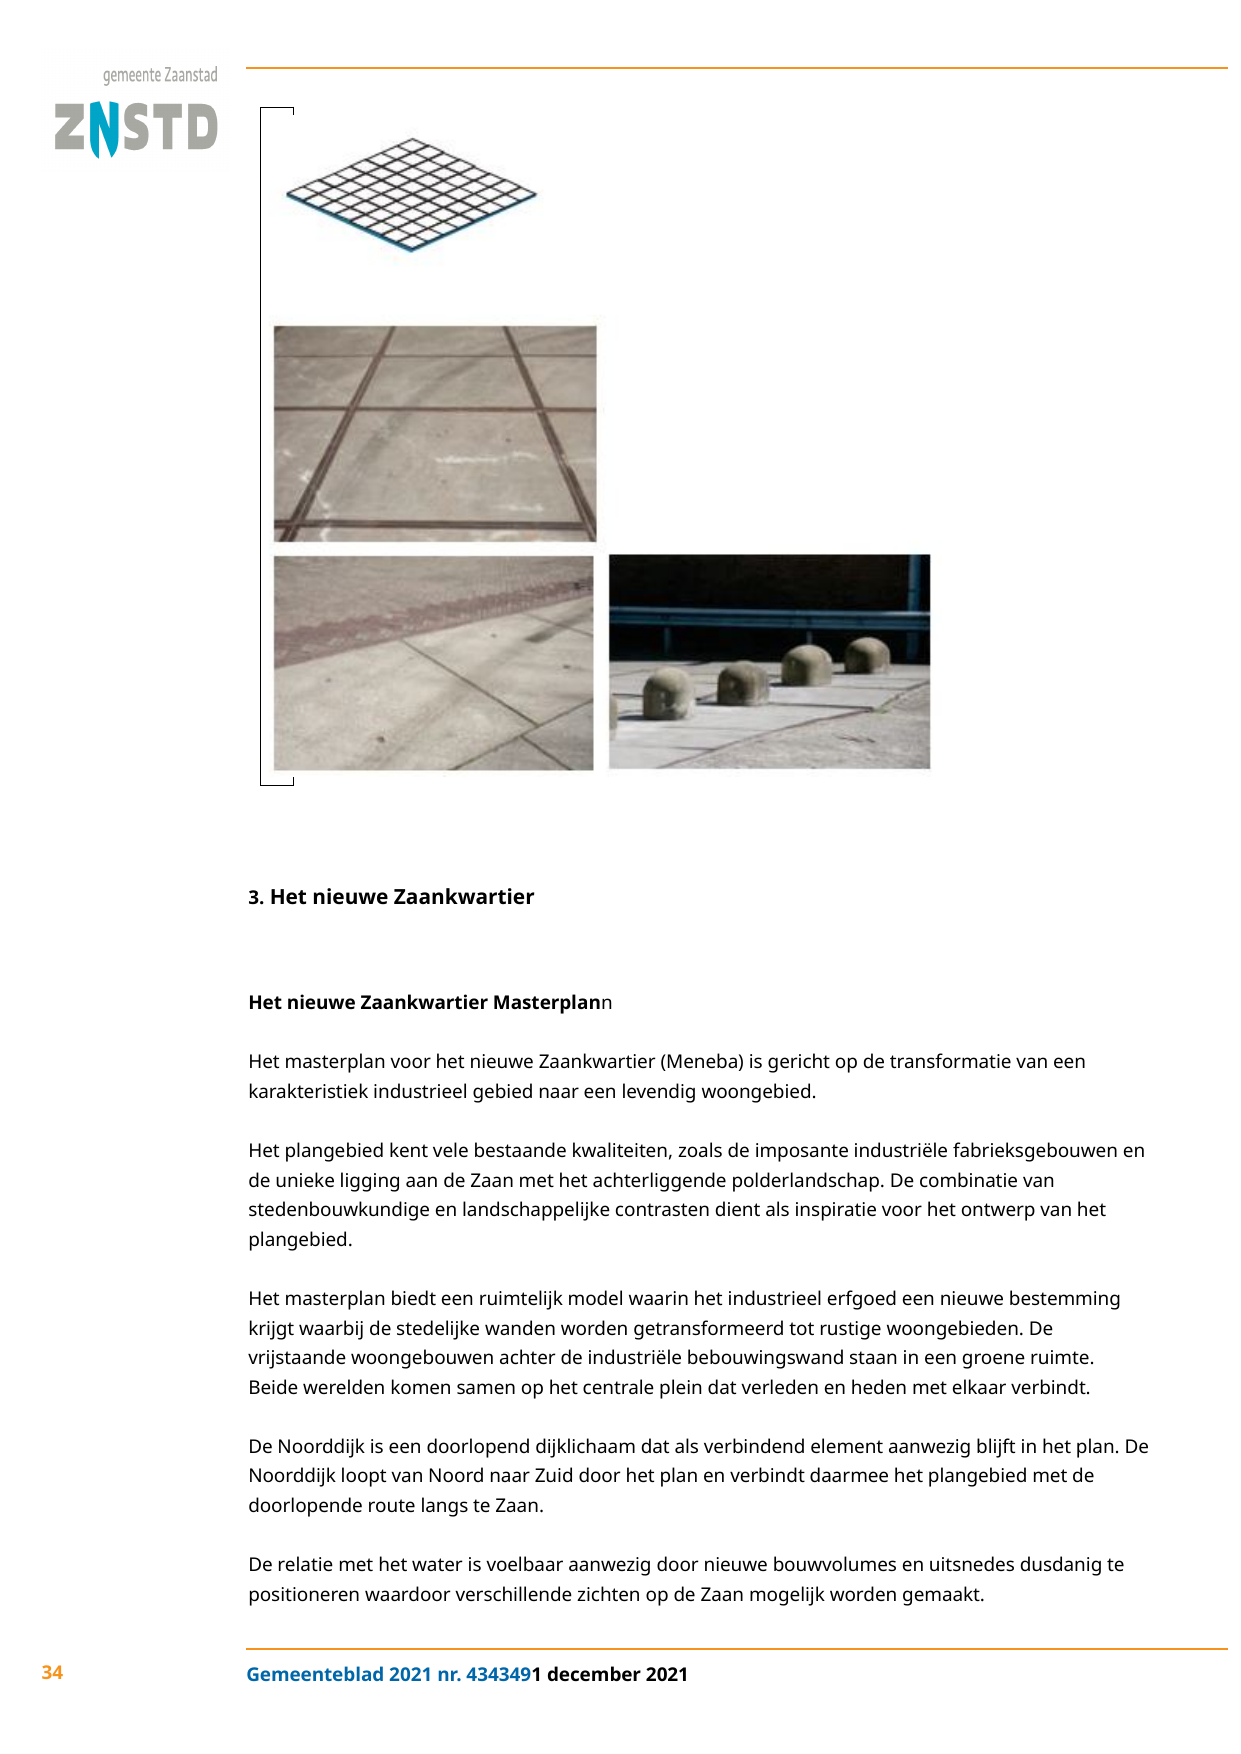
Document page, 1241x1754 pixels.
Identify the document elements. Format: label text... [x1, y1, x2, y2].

text Beide werelden komen samen op het centrale plein dat verleden en heden met elkaar verbindt. [248, 1374, 1152, 1399]
text Het plangebied kent vele bestaande kwaliteiten, zoals de imposante industriële fabrieksgebouwen en de unieke ligging aan de Zaan met het achterliggende polderlandschap. De combinatie van stedenbouwkundige en landschappelijke contrasten dient als inspiratie voor het ontwerp van het plangebied. [248, 1137, 1152, 1252]
picture [268, 115, 943, 777]
text Het masterplan biedt een ruimtelijk model waarin het industrieel erfgoed een nieuwe bestemming krijgt waarbij de stedelijke wanden worden getransformeerd tot rustige woongebieden. De vrijstaande woongebouwen achter de industriële bebouwingswand staan in een groene ruimte. [248, 1285, 1152, 1370]
text De Noorddijk is een doorlopend dijklichaam dat als verbindend element aanwezig blijft in het plan. De Noorddijk loopt van Noord naar Zuid door het plan en verbindt daarmee het plangebied met de doorlopende route langs te Zaan. [248, 1433, 1152, 1518]
text De relatie met het water is voelbaar aanwezig door nieuwe bouwvolumes en uitsnedes dusdanig te positioneren waardoor verschillende zichten op de Zaan mogelijk worden gemaakt. [248, 1551, 1152, 1607]
text Het masterplan voor het nieuwe Zaankwartier (Meneba) is gericht op de transformatie van een karakteristiek industrieel gebied naar een levendig woongebied. [248, 1048, 1152, 1104]
picture [41, 47, 231, 172]
text 3. Het nieuwe Zaankwartier [248, 882, 1152, 910]
text Het nieuwe Zaankwartier Masterplann [248, 989, 1152, 1015]
